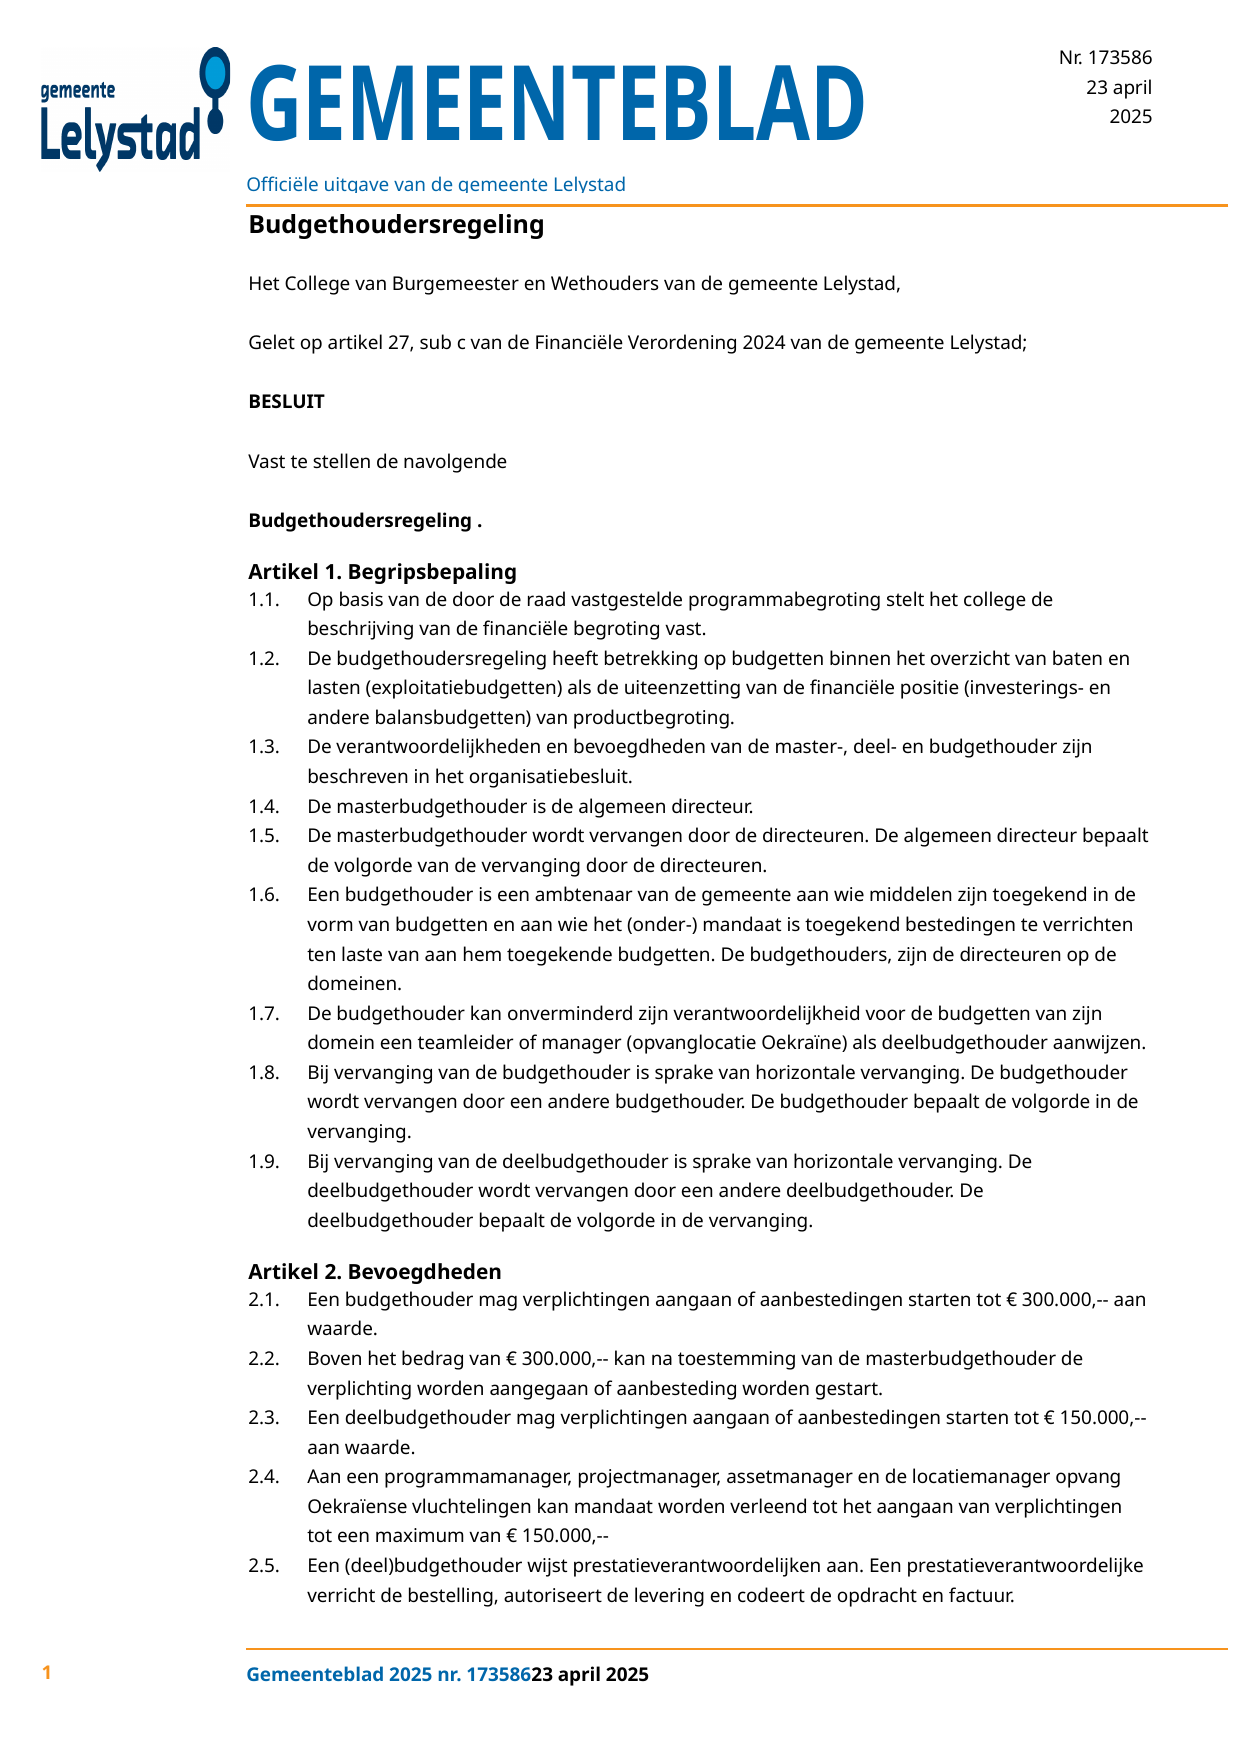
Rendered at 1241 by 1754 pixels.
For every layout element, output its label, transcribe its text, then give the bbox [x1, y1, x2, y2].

text Gelet op artikel 27, sub c van de Financiële Verordening 2024 van de gemeente Lelystad; [248, 329, 1152, 355]
list Boven het bedrag van € 300.000,-- kan na toestemming van de masterbudgethouder de verplichting worden aangegaan of aanbesteding worden gestart. [248, 1345, 1152, 1400]
text BESLUIT [248, 389, 1152, 414]
text Budgethoudersregeling . [248, 507, 1152, 533]
list Bij vervanging van de deelbudgethouder is sprake van horizontale vervanging. De deelbudgethouder wordt vervangen door een andere deelbudgethouder. De deelbudgethouder bepaalt de volgorde in de vervanging. [248, 1148, 1152, 1233]
list Een (deel)budgethouder wijst prestatieverantwoordelijken aan. Een prestatieverantwoordelijke verricht de bestelling, autoriseert de levering en codeert de opdracht en factuur. [248, 1552, 1152, 1607]
list De budgethouder kan onverminderd zijn verantwoordelijkheid voor de budgetten van zijn domein een teamleider of manager (opvanglocatie Oekraïne) als deelbudgethouder aanwijzen. [248, 1000, 1152, 1055]
text Budgethoudersregeling [248, 207, 1152, 241]
picture [41, 47, 231, 172]
list De masterbudgethouder is de algemeen directeur. [248, 793, 1152, 819]
list Een budgethouder mag verplichtingen aangaan of aanbestedingen starten tot € 300.000,-- aan waarde. [248, 1286, 1152, 1341]
list De budgethoudersregeling heeft betrekking op budgetten binnen het overzicht van baten en lasten (exploitatiebudgetten) als de uiteenzetting van de financiële positie (investerings- en andere balansbudgetten) van productbegroting. [248, 645, 1152, 730]
list Bij vervanging van de budgethouder is sprake van horizontale vervanging. De budgethouder wordt vervangen door een andere budgethouder. De budgethouder bepaalt de volgorde in de vervanging. [248, 1059, 1152, 1144]
list Een deelbudgethouder mag verplichtingen aangaan of aanbestedingen starten tot € 150.000,-- aan waarde. [248, 1404, 1152, 1459]
text Artikel 2. Bevoegdheden [248, 1257, 1152, 1286]
list Aan een programmamanager, projectmanager, assetmanager en de locatiemanager opvang Oekraïense vluchtelingen kan mandaat worden verleend tot het aangaan van verplichtingen tot een maximum van € 150.000,-- [248, 1463, 1152, 1548]
text Artikel 1. Begripsbepaling [248, 557, 1152, 586]
list Op basis van de door de raad vastgestelde programmabegroting stelt het college de beschrijving van de financiële begroting vast. [248, 586, 1152, 641]
text Het College van Burgemeester en Wethouders van de gemeente Lelystad, [248, 270, 1152, 296]
list De masterbudgethouder wordt vervangen door de directeuren. De algemeen directeur bepaalt de volgorde van de vervanging door de directeuren. [248, 822, 1152, 878]
list De verantwoordelijkheden en bevoegdheden van de master-, deel- en budgethouder zijn beschreven in het organisatiebesluit. [248, 734, 1152, 789]
text Vast te stellen de navolgende [248, 448, 1152, 473]
list Een budgethouder is een ambtenaar van de gemeente aan wie middelen zijn toegekend in de vorm van budgetten en aan wie het (onder-) mandaat is toegekend bestedingen te verrichten ten laste van aan hem toegekende budgetten. De budgethouders, zijn de directeuren op de domeinen. [248, 882, 1152, 996]
